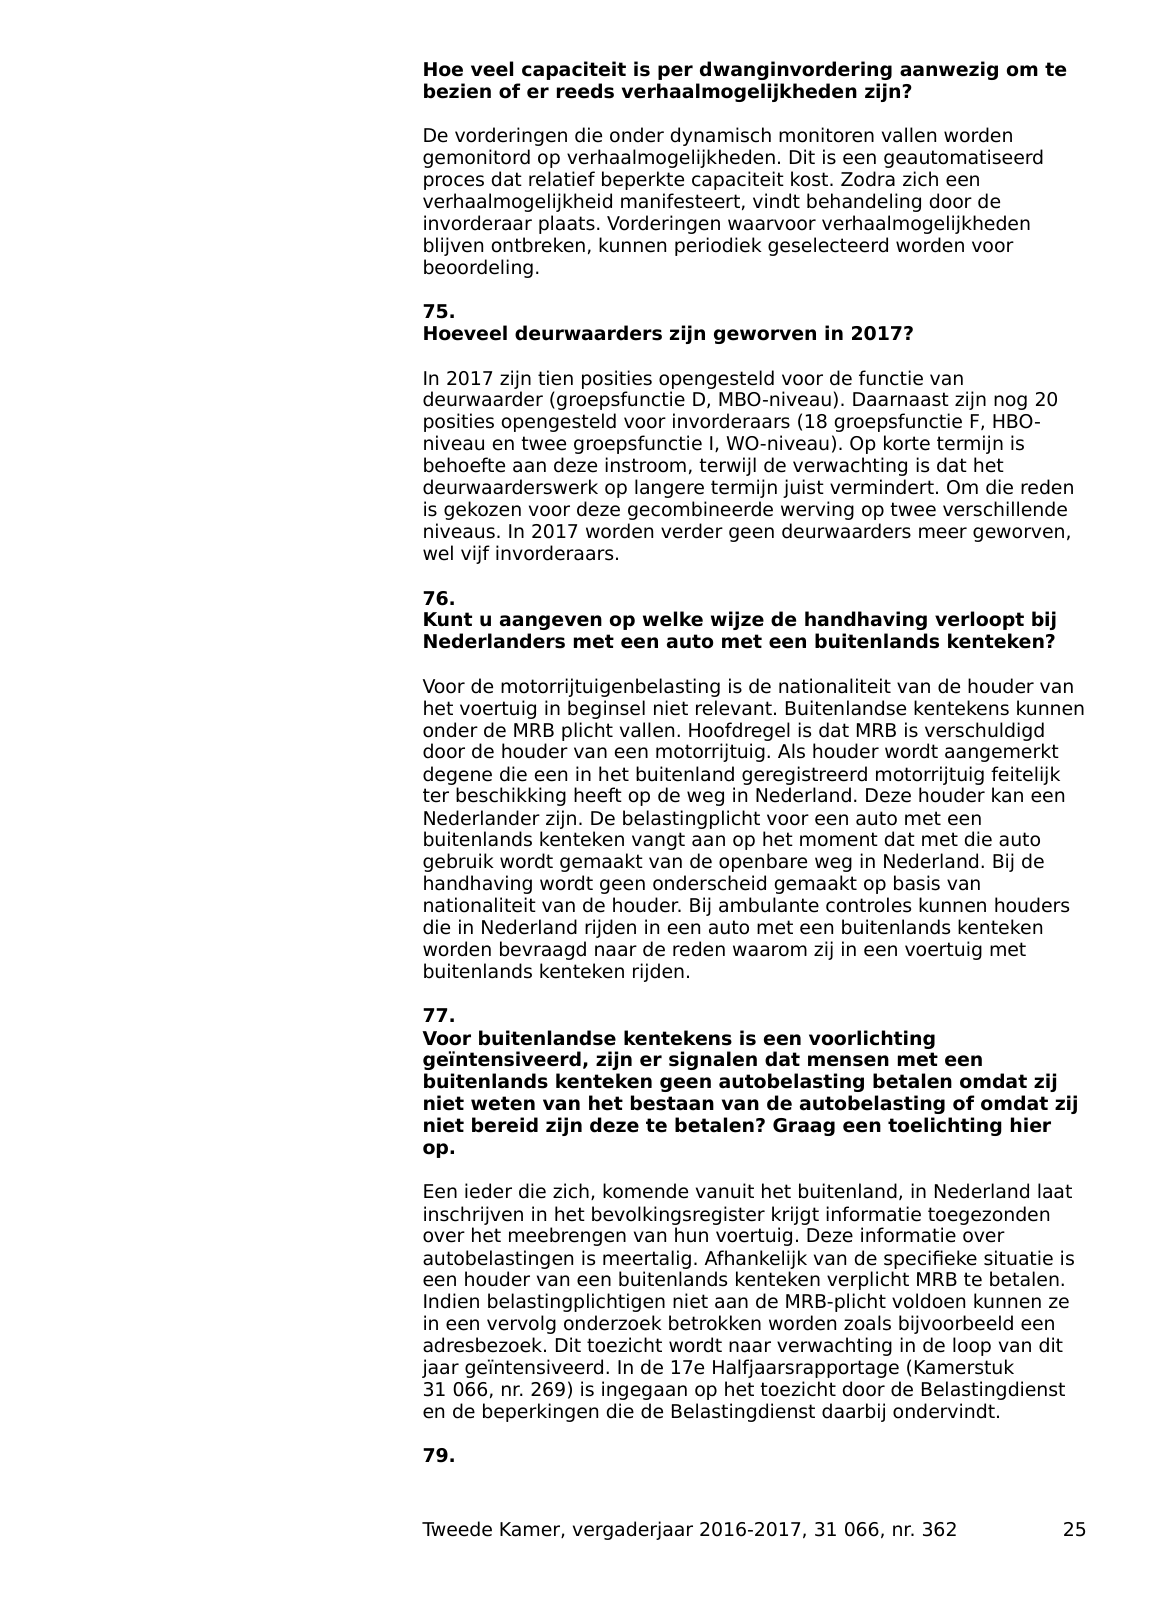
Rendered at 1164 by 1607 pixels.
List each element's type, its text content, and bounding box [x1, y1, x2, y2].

text In 2017 zijn tien posities opengesteld voor de functie van deurwaarder (groepsfunctie D, MBO-niveau). Daarnaast zijn nog 20 posities opengesteld voor invorderaars (18 groepsfunctie F, HBO-niveau en twee groepsfunctie I, WO-niveau). Op korte termijn is behoefte aan deze instroom, terwijl de verwachting is dat het deurwaarderswerk op langere termijn juist vermindert. Om die reden is gekozen voor deze gecombineerde werving op twee verschillende niveaus. In 2017 worden verder geen deurwaarders meer geworven, wel vijf invorderaars. [422, 367, 1087, 565]
text 76. [422, 587, 1087, 609]
text Een ieder die zich, komende vanuit het buitenland, in Nederland laat inschrijven in het bevolkingsregister krijgt informatie toegezonden over het meebrengen van hun voertuig. Deze informatie over autobelastingen is meertalig. Afhankelijk van de specifieke situatie is een houder van een buitenlands kenteken verplicht MRB te betalen. Indien belastingplichtigen niet aan de MRB-plicht voldoen kunnen ze in een vervolg onderzoek betrokken worden zoals bijvoorbeeld een adresbezoek. Dit toezicht wordt naar verwachting in de loop van dit jaar geïntensiveerd. In de 17e Halfjaarsrapportage (Kamerstuk 31 066, nr. 269) is ingegaan op het toezicht door de Belastingdienst en de beperkingen die de Belastingdienst daarbij ondervindt. [422, 1181, 1087, 1423]
text Voor buitenlandse kentekens is een voorlichting geïntensiveerd, zijn er signalen dat mensen met een buitenlands kenteken geen autobelasting betalen omdat zij niet weten van het bestaan van de autobelasting of omdat zij niet bereid zijn deze te betalen? Graag een toelichting hier op. [422, 1027, 1087, 1159]
text 79. [422, 1445, 1087, 1467]
text Hoeveel deurwaarders zijn geworven in 2017? [422, 323, 1087, 345]
text Hoe veel capaciteit is per dwanginvordering aanwezig om te bezien of er reeds verhaalmogelijkheden zijn? [422, 59, 1087, 103]
text Voor de motorrijtuigenbelasting is de nationaliteit van de houder van het voertuig in beginsel niet relevant. Buitenlandse kentekens kunnen onder de MRB plicht vallen. Hoofdregel is dat MRB is verschuldigd door de houder van een motorrijtuig. Als houder wordt aangemerkt degene die een in het buitenland geregistreerd motorrijtuig feitelijk ter beschikking heeft op de weg in Nederland. Deze houder kan een Nederlander zijn. De belastingplicht voor een auto met een buitenlands kenteken vangt aan op het moment dat met die auto gebruik wordt gemaakt van de openbare weg in Nederland. Bij de handhaving wordt geen onderscheid gemaakt op basis van nationaliteit van de houder. Bij ambulante controles kunnen houders die in Nederland rijden in een auto met een buitenlands kenteken worden bevraagd naar de reden waarom zij in een voertuig met buitenlands kenteken rijden. [422, 676, 1087, 983]
text De vorderingen die onder dynamisch monitoren vallen worden gemonitord op verhaalmogelijkheden. Dit is een geautomatiseerd proces dat relatief beperkte capaciteit kost. Zodra zich een verhaalmogelijkheid manifesteert, vindt behandeling door de invorderaar plaats. Vorderingen waarvoor verhaalmogelijkheden blijven ontbreken, kunnen periodiek geselecteerd worden voor beoordeling. [422, 125, 1087, 279]
text 77. [422, 1005, 1087, 1027]
text 75. [422, 301, 1087, 323]
text Kunt u aangeven op welke wijze de handhaving verloopt bij Nederlanders met een auto met een buitenlands kenteken? [422, 609, 1087, 653]
